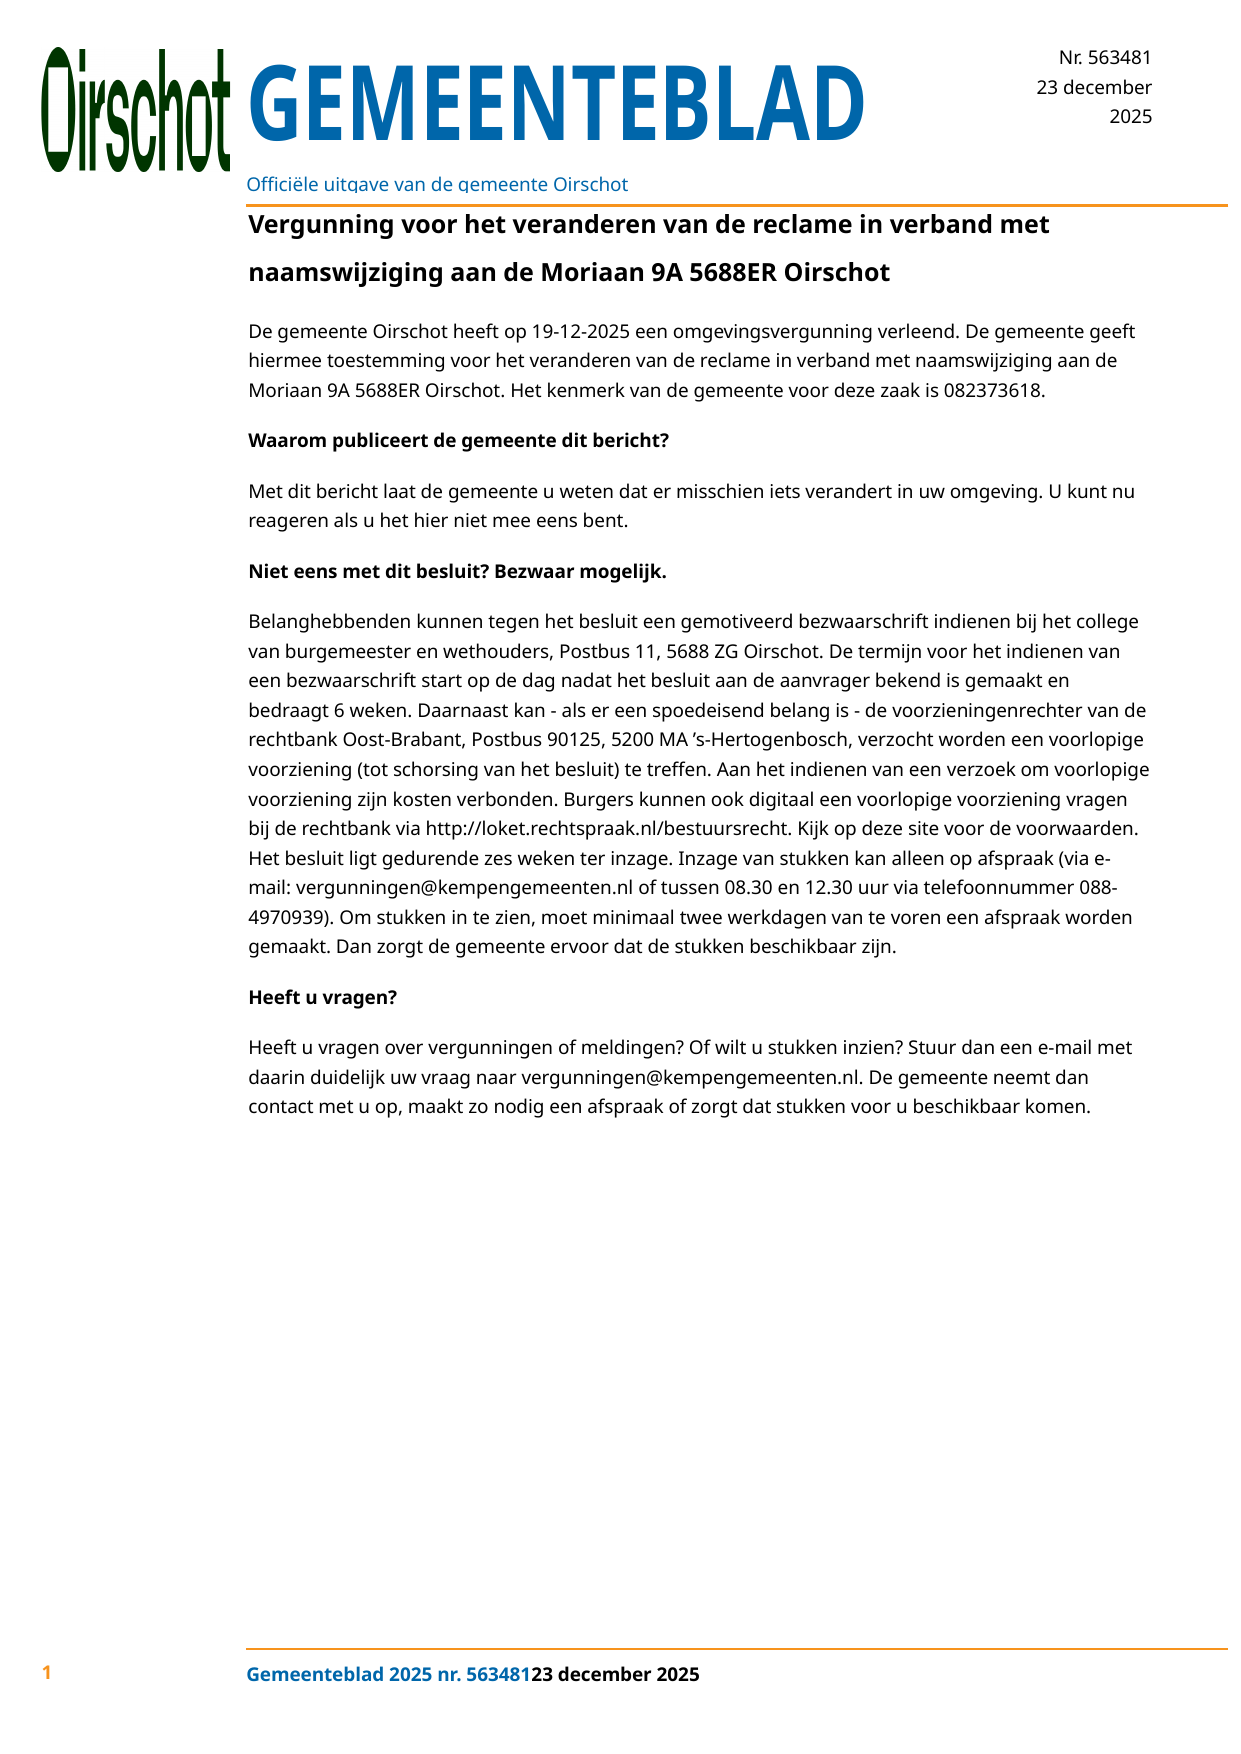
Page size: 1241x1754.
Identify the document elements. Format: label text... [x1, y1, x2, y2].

text Met dit bericht laat de gemeente u weten dat er misschien iets verandert in uw omgeving. U kunt nu reageren als u het hier niet mee eens bent. [248, 478, 1152, 533]
picture [41, 47, 231, 172]
text Heeft u vragen over vergunningen of meldingen? Of wilt u stukken inzien? Stuur dan een e-mail met daarin duidelijk uw vraag naar vergunningen@kempengemeenten.nl. De gemeente neemt dan contact met u op, maakt zo nodig een afspraak of zorgt dat stukken voor u beschikbaar komen. [248, 1034, 1152, 1119]
text Waarom publiceert de gemeente dit bericht? [248, 427, 1152, 453]
text Niet eens met dit besluit? Bezwaar mogelijk. [248, 558, 1152, 584]
text Belanghebbenden kunnen tegen het besluit een gemotiveerd bezwaarschrift indienen bij het college van burgemeester en wethouders, Postbus 11, 5688 ZG Oirschot. De termijn voor het indienen van een bezwaarschrift start op de dag nadat het besluit aan de aanvrager bekend is gemaakt en bedraagt 6 weken. Daarnaast kan - als er een spoedeisend belang is - de voorzieningenrechter van de rechtbank Oost-Brabant, Postbus 90125, 5200 MA ’s-Hertogenbosch, verzocht worden een voorlopige voorziening (tot schorsing van het besluit) te treffen. Aan het indienen van een verzoek om voorlopige voorziening zijn kosten verbonden. Burgers kunnen ook digitaal een voorlopige voorziening vragen bij de rechtbank via http://loket.rechtspraak.nl/bestuursrecht. Kijk op deze site voor de voorwaarden. Het besluit ligt gedurende zes weken ter inzage. Inzage van stukken kan alleen op afspraak (via e-mail: vergunningen@kempengemeenten.nl of tussen 08.30 en 12.30 uur via telefoonnummer 088-4970939). Om stukken in te zien, moet minimaal twee werkdagen van te voren een afspraak worden gemaakt. Dan zorgt de gemeente ervoor dat de stukken beschikbaar zijn. [248, 608, 1152, 959]
text Vergunning voor het veranderen van de reclame in verband met naamswijziging aan de Moriaan 9A 5688ER Oirschot [248, 207, 1152, 288]
text Heeft u vragen? [248, 984, 1152, 1010]
text De gemeente Oirschot heeft op 19-12-2025 een omgevingsvergunning verleend. De gemeente geeft hiermee toestemming voor het veranderen van de reclame in verband met naamswijziging aan de Moriaan 9A 5688ER Oirschot. Het kenmerk van de gemeente voor deze zaak is 082373618. [248, 318, 1152, 403]
